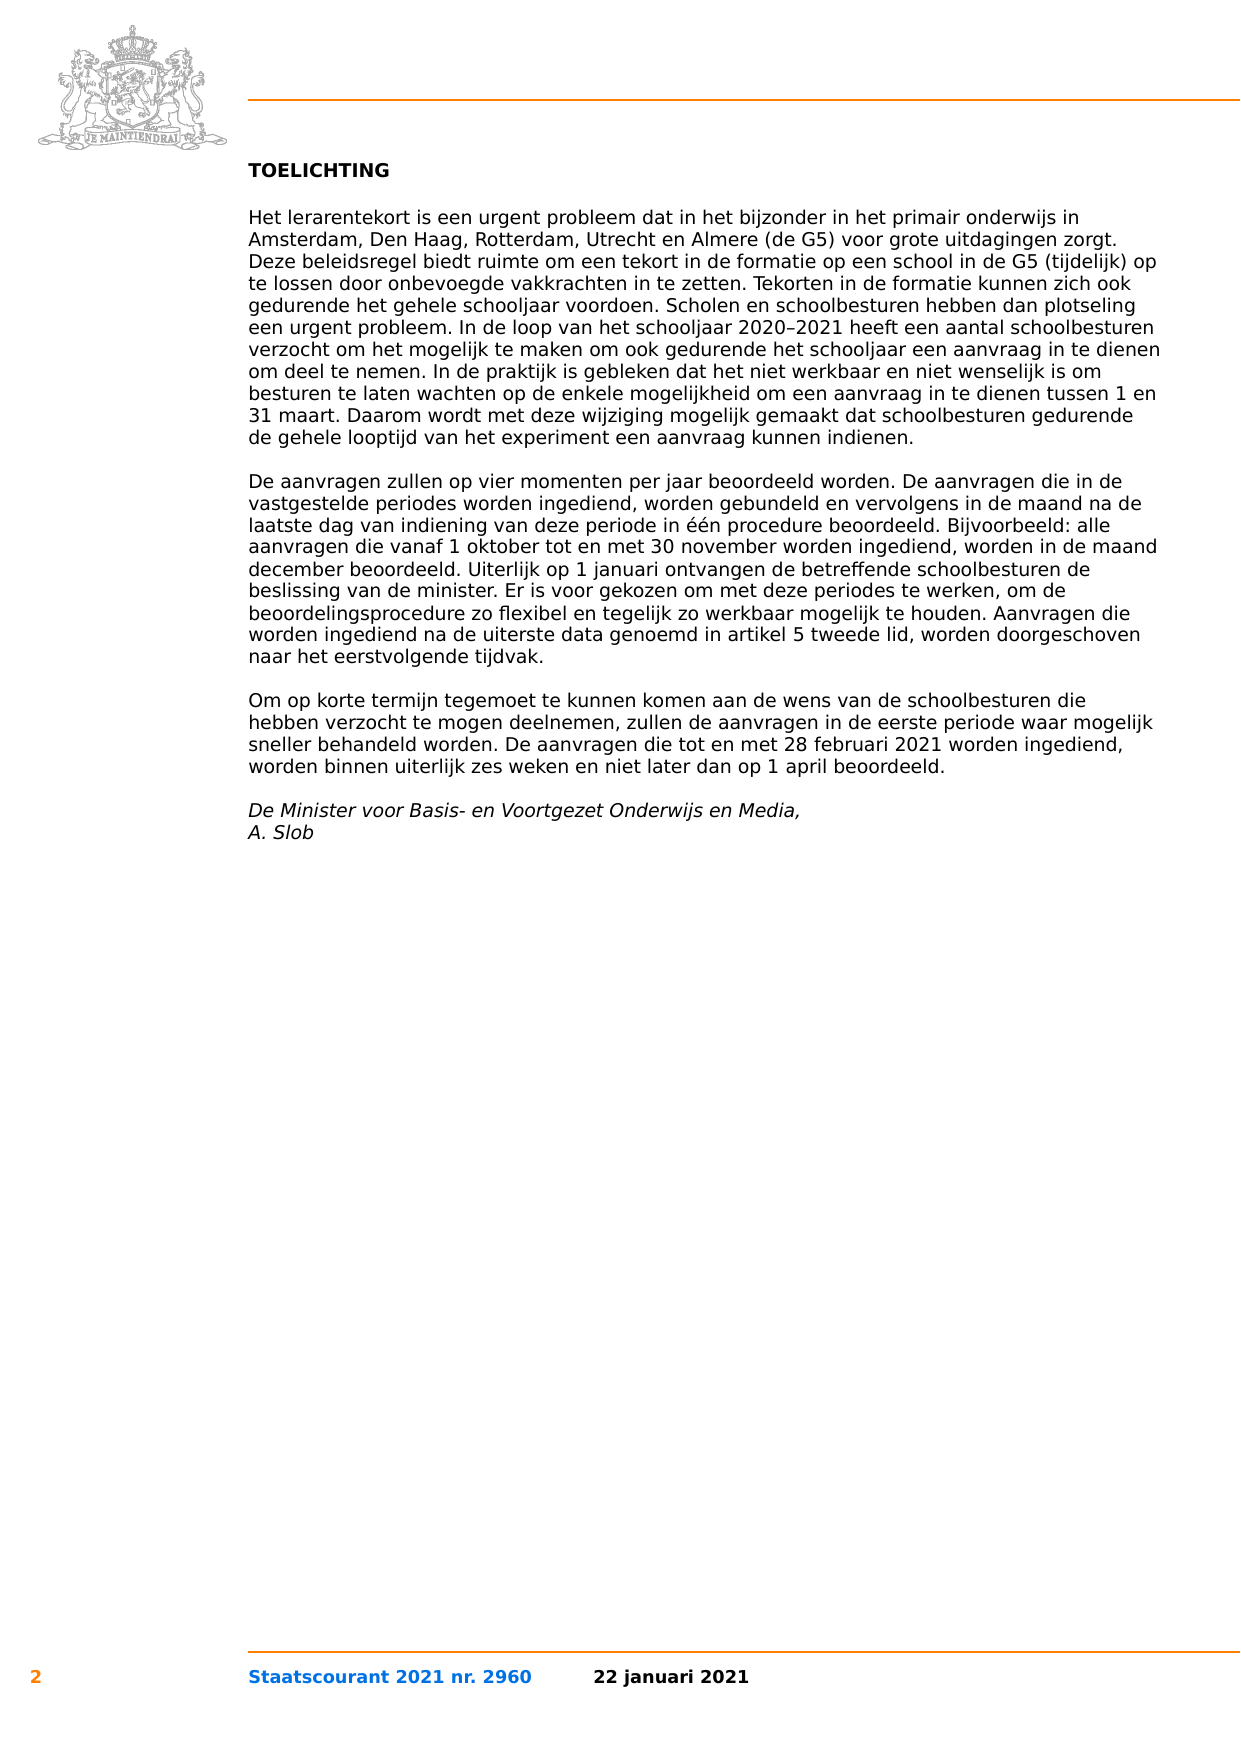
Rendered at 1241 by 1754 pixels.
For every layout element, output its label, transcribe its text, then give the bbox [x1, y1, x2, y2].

text Het lerarentekort is een urgent probleem dat in het bijzonder in het primair onderwijs in Amsterdam, Den Haag, Rotterdam, Utrecht en Almere (de G5) voor grote uitdagingen zorgt. Deze beleidsregel biedt ruimte om een tekort in de formatie op een school in de G5 (tijdelijk) op te lossen door onbevoegde vakkrachten in te zetten. Tekorten in de formatie kunnen zich ook gedurende het gehele schooljaar voordoen. Scholen en schoolbesturen hebben dan plotseling een urgent probleem. In de loop van het schooljaar 2020–2021 heeft een aantal schoolbesturen verzocht om het mogelijk te maken om ook gedurende het schooljaar een aanvraag in te dienen om deel te nemen. In de praktijk is gebleken dat het niet werkbaar en niet wenselijk is om besturen te laten wachten op de enkele mogelijkheid om een aanvraag in te dienen tussen 1 en 31 maart. Daarom wordt met deze wijziging mogelijk gemaakt dat schoolbesturen gedurende de gehele looptijd van het experiment een aanvraag kunnen indienen. [248, 207, 1163, 449]
subtitle TOELICHTING [248, 160, 1163, 182]
text De Minister voor Basis- en Voortgezet Onderwijs en Media, A. Slob [248, 800, 1163, 844]
text De aanvragen zullen op vier momenten per jaar beoordeeld worden. De aanvragen die in de vastgestelde periodes worden ingediend, worden gebundeld en vervolgens in de maand na de laatste dag van indiening van deze periode in één procedure beoordeeld. Bijvoorbeeld: alle aanvragen die vanaf 1 oktober tot en met 30 november worden ingediend, worden in de maand december beoordeeld. Uiterlijk op 1 januari ontvangen de betreffende schoolbesturen de beslissing van de minister. Er is voor gekozen om met deze periodes te werken, om de beoordelingsprocedure zo flexibel en tegelijk zo werkbaar mogelijk te houden. Aanvragen die worden ingediend na de uiterste data genoemd in artikel 5 tweede lid, worden doorgeschoven naar het eerstvolgende tijdvak. [248, 471, 1163, 668]
text Om op korte termijn tegemoet te kunnen komen aan de wens van de schoolbesturen die hebben verzocht te mogen deelnemen, zullen de aanvragen in de eerste periode waar mogelijk sneller behandeld worden. De aanvragen die tot en met 28 februari 2021 worden ingediend, worden binnen uiterlijk zes weken en niet later dan op 1 april beoordeeld. [248, 690, 1163, 778]
picture [38, 25, 227, 150]
